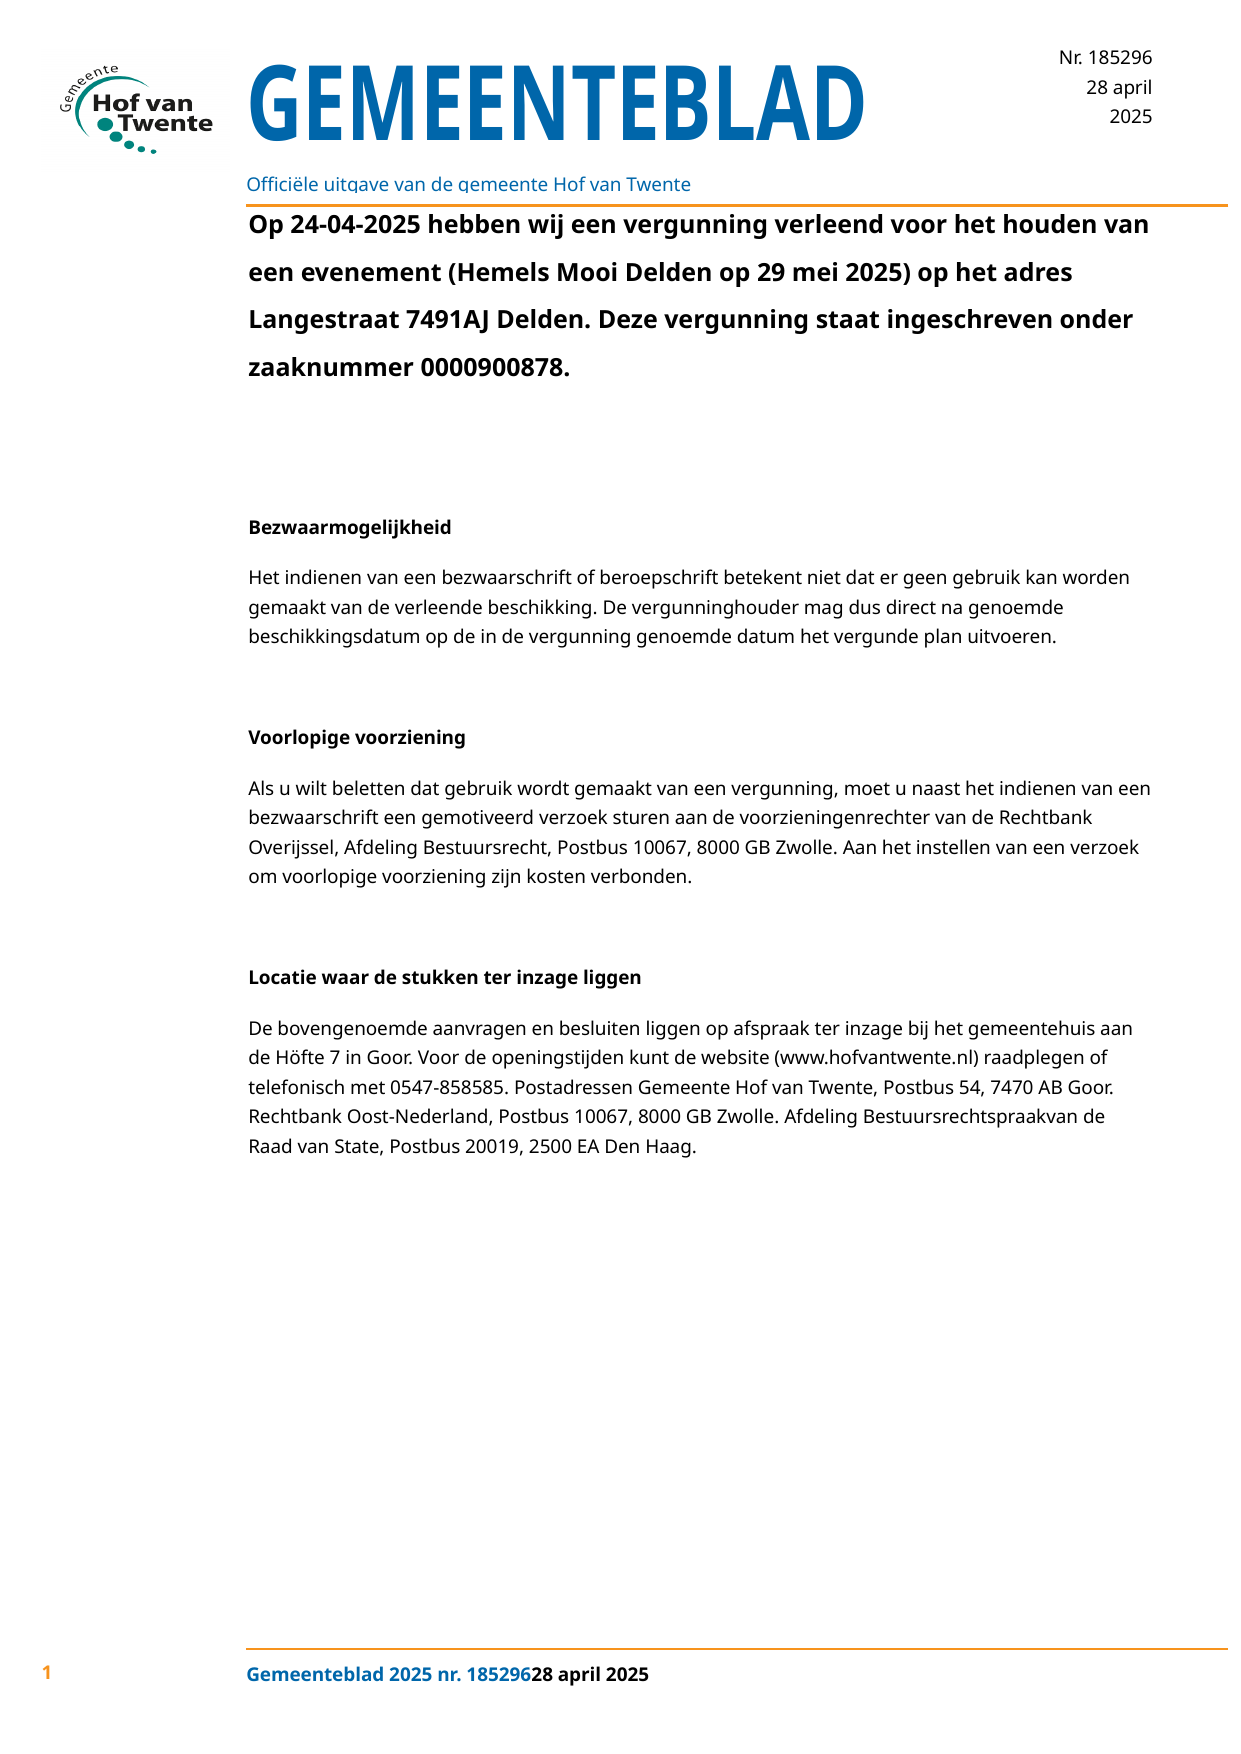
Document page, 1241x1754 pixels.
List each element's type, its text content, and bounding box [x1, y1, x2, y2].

text Voorlopige voorziening [248, 724, 1152, 750]
text Als u wilt beletten dat gebruik wordt gemaakt van een vergunning, moet u naast het indienen van een bezwaarschrift een gemotiveerd verzoek sturen aan de voorzieningenrechter van de Rechtbank Overijssel, Afdeling Bestuursrecht, Postbus 10067, 8000 GB Zwolle. Aan het instellen van een verzoek om voorlopige voorziening zijn kosten verbonden. [248, 775, 1152, 889]
text Het indienen van een bezwaarschrift of beroepschrift betekent niet dat er geen gebruik kan worden gemaakt van de verleende beschikking. De vergunninghouder mag dus direct na genoemde beschikkingsdatum op de in de vergunning genoemde datum het vergunde plan uitvoeren. [248, 564, 1152, 649]
text Op 24-04-2025 hebben wij een vergunning verleend voor het houden van een evenement (Hemels Mooi Delden op 29 mei 2025) op het adres Langestraat 7491AJ Delden. Deze vergunning staat ingeschreven onder zaaknummer 0000900878. [248, 207, 1152, 384]
text De bovengenoemde aanvragen en besluiten liggen op afspraak ter inzage bij het gemeentehuis aan de Höfte 7 in Goor. Voor de openingstijden kunt de website (www.hofvantwente.nl) raadplegen of telefonisch met 0547-858585. Postadressen Gemeente Hof van Twente, Postbus 54, 7470 AB Goor. Rechtbank Oost-Nederland, Postbus 10067, 8000 GB Zwolle. Afdeling Bestuursrechtspraakvan de Raad van State, Postbus 20019, 2500 EA Den Haag. [248, 1015, 1152, 1159]
picture [41, 47, 231, 172]
text Bezwaarmogelijkheid [248, 514, 1152, 540]
text Locatie waar de stukken ter inzage liggen [248, 964, 1152, 990]
